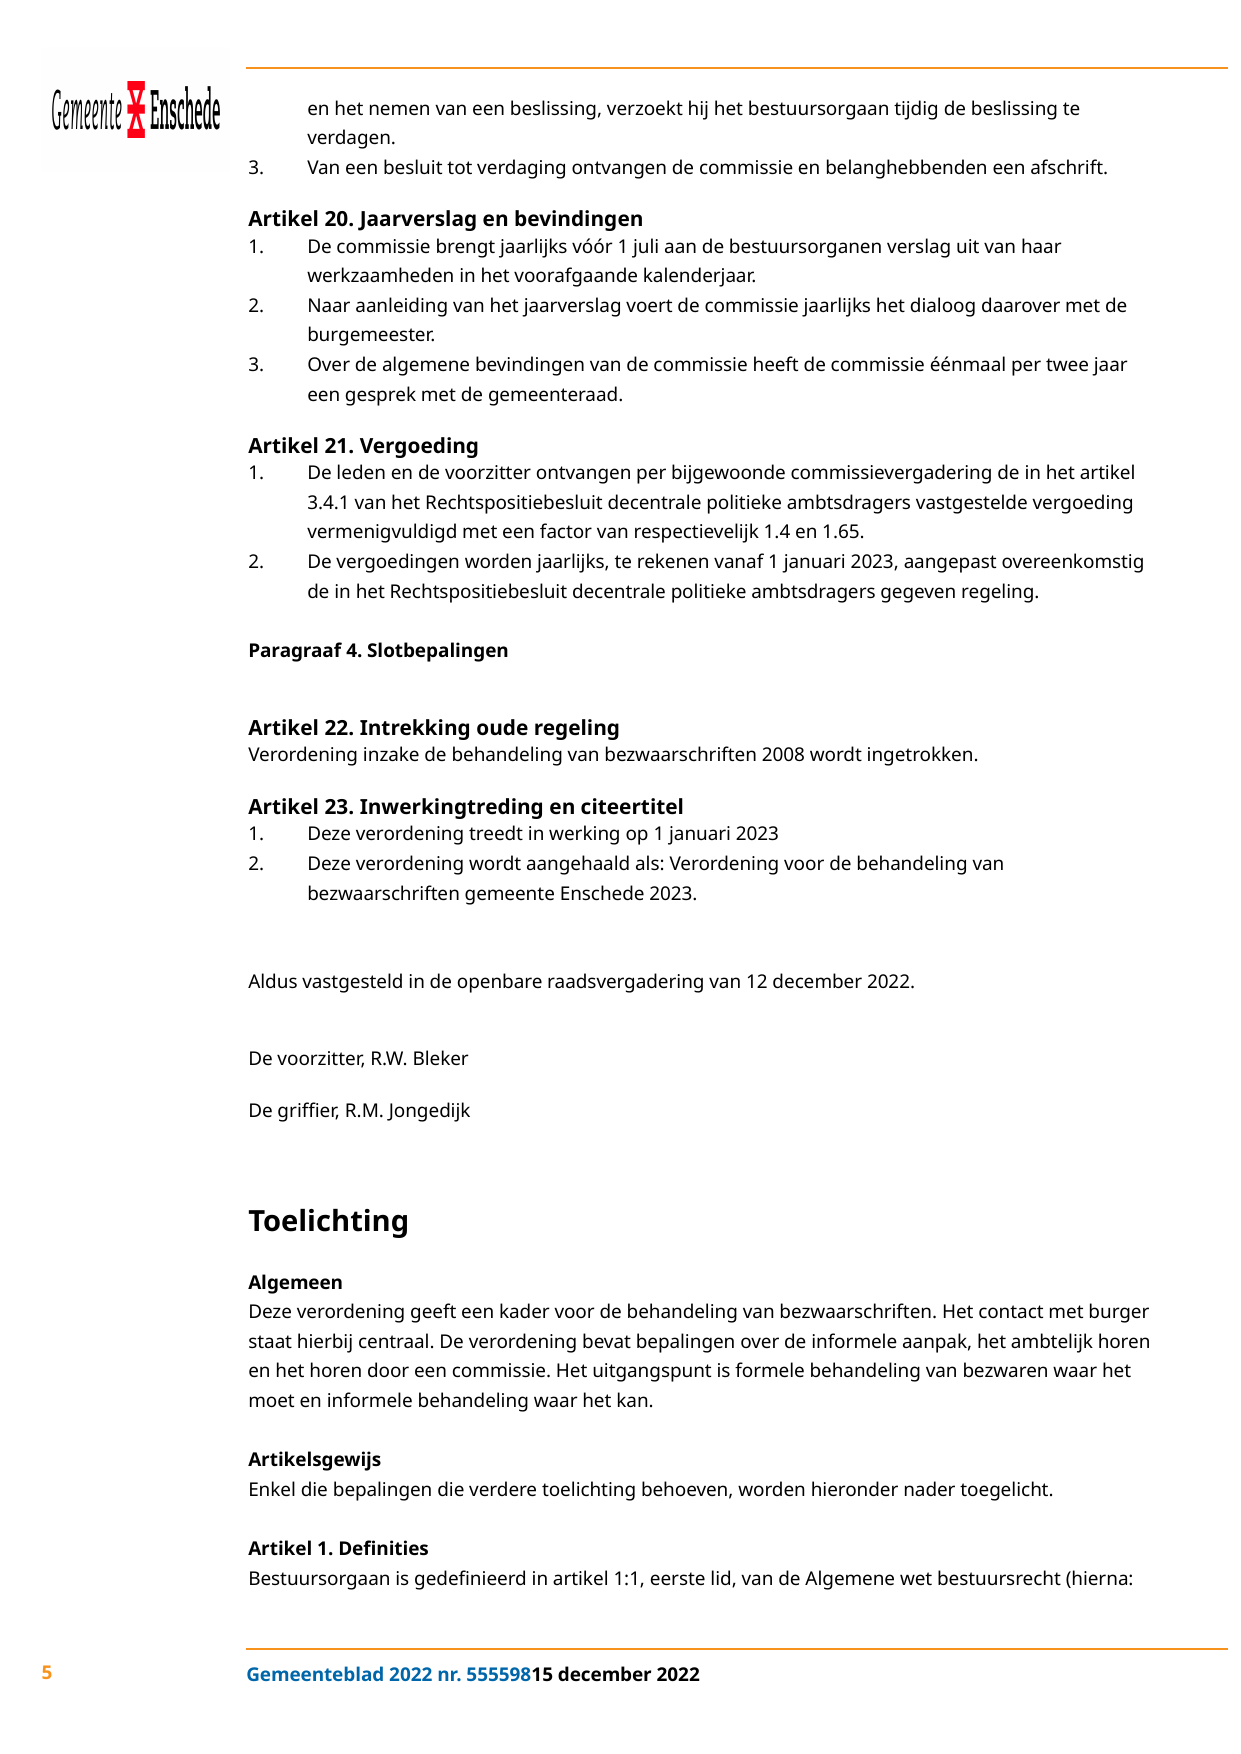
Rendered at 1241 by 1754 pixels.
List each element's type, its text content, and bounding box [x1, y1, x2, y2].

text Verordening inzake de behandeling van bezwaarschriften 2008 wordt ingetrokken. [248, 742, 1152, 767]
text Artikel 22. Intrekking oude regeling [248, 713, 1152, 742]
list De commissie brengt jaarlijks vóór 1 juli aan de bestuursorganen verslag uit van haar werkzaamheden in het voorafgaande kalenderjaar. [248, 233, 1152, 288]
text De griffier, R.M. Jongedijk [248, 1097, 1152, 1123]
picture [41, 47, 231, 172]
text Toelichting [248, 1200, 1152, 1240]
list Van een besluit tot verdaging ontvangen de commissie en belanghebbenden een afschrift. [248, 154, 1152, 180]
text Paragraaf 4. Slotbepalingen [248, 637, 1152, 663]
text Artikel 23. Inwerkingtreding en citeertitel [248, 792, 1152, 821]
text De voorzitter, R.W. Bleker [248, 1046, 1152, 1071]
text Deze verordening geeft een kader voor de behandeling van bezwaarschriften. Het contact met burger staat hierbij centraal. De verordening bevat bepalingen over de informele aanpak, het ambtelijk horen en het horen door een commissie. Het uitgangspunt is formele behandeling van bezwaren waar het moet en informele behandeling waar het kan. [248, 1298, 1152, 1413]
text Enkel die bepalingen die verdere toelichting behoeven, worden hieronder nader toegelicht. [248, 1476, 1152, 1502]
list Deze verordening wordt aangehaald als: Verordening voor de behandeling van bezwaarschriften gemeente Enschede 2023. [248, 850, 1152, 905]
list Over de algemene bevindingen van de commissie heeft de commissie éénmaal per twee jaar een gesprek met de gemeenteraad. [248, 351, 1152, 406]
list Deze verordening treedt in werking op 1 januari 2023 [248, 821, 1152, 846]
text Artikel 20. Jaarverslag en bevindingen [248, 204, 1152, 233]
text Bestuursorgaan is gedefinieerd in artikel 1:1, eerste lid, van de Algemene wet bestuursrecht (hierna: [248, 1565, 1152, 1590]
list De vergoedingen worden jaarlijks, te rekenen vanaf 1 januari 2023, aangepast overeenkomstig de in het Rechtspositiebesluit decentrale politieke ambtsdragers gegeven regeling. [248, 548, 1152, 604]
list Naar aanleiding van het jaarverslag voert de commissie jaarlijks het dialoog daarover met de burgemeester. [248, 292, 1152, 347]
text Aldus vastgesteld in de openbare raadsvergadering van 12 december 2022. [248, 968, 1152, 994]
text Artikelsgewijs [248, 1446, 1152, 1472]
list en het nemen van een beslissing, verzoekt hij het bestuursorgaan tijdig de beslissing te verdagen. [248, 95, 1152, 150]
text Artikel 21. Vergoeding [248, 431, 1152, 459]
text Algemeen [248, 1269, 1152, 1294]
text Artikel 1. Definities [248, 1535, 1152, 1561]
list De leden en de voorzitter ontvangen per bijgewoonde commissievergadering de in het artikel 3.4.1 van het Rechtspositiebesluit decentrale politieke ambtsdragers vastgestelde vergoeding vermenigvuldigd met een factor van respectievelijk 1.4 en 1.65. [248, 459, 1152, 544]
